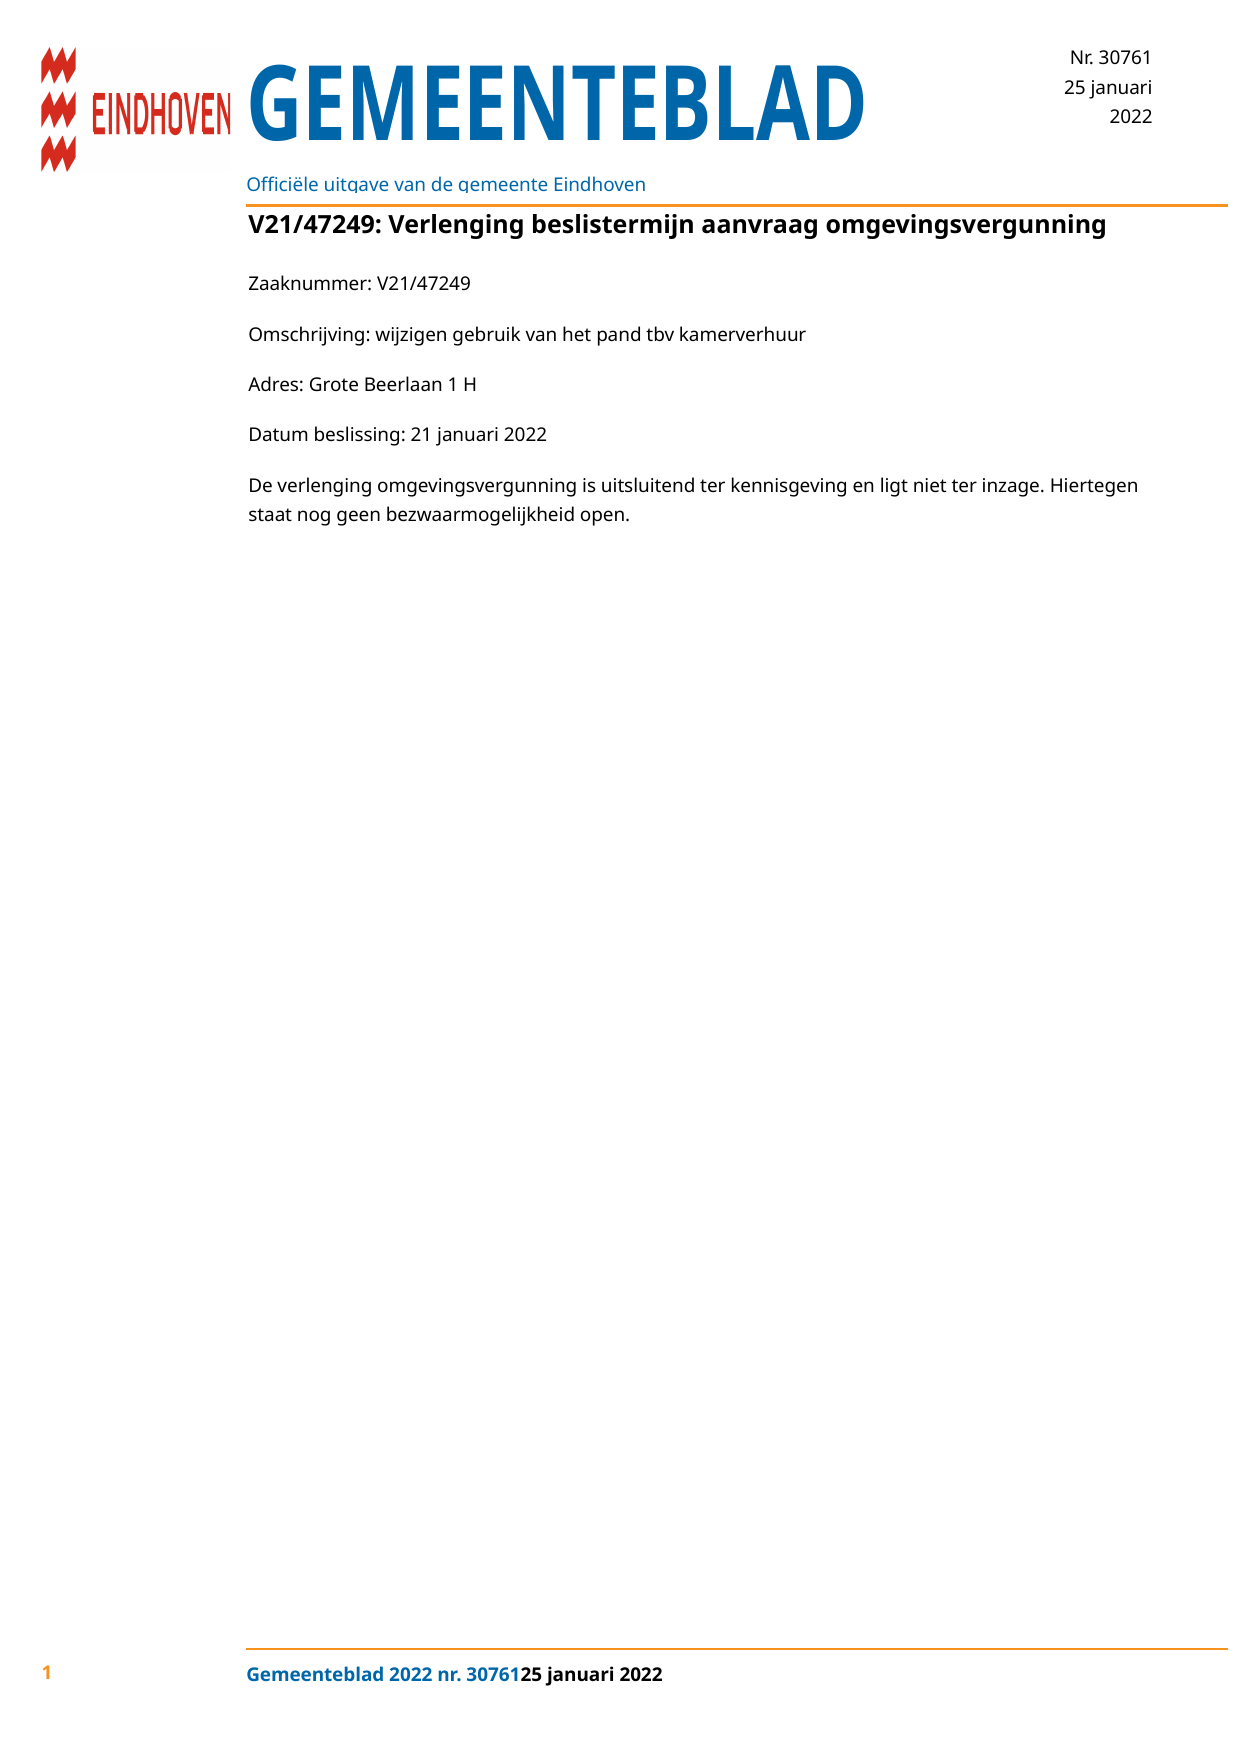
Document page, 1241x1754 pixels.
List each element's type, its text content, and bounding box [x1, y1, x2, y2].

text Zaaknummer: V21/47249 [248, 270, 1152, 296]
text Adres: Grote Beerlaan 1 H [248, 371, 1152, 397]
text V21/47249: Verlenging beslistermijn aanvraag omgevingsvergunning [248, 207, 1152, 241]
text Datum beslissing: 21 januari 2022 [248, 422, 1152, 447]
text Omschrijving: wijzigen gebruik van het pand tbv kamerverhuur [248, 321, 1152, 346]
text De verlenging omgevingsvergunning is uitsluitend ter kennisgeving en ligt niet ter inzage. Hiertegen staat nog geen bezwaarmogelijkheid open. [248, 472, 1152, 527]
picture [41, 47, 231, 172]
